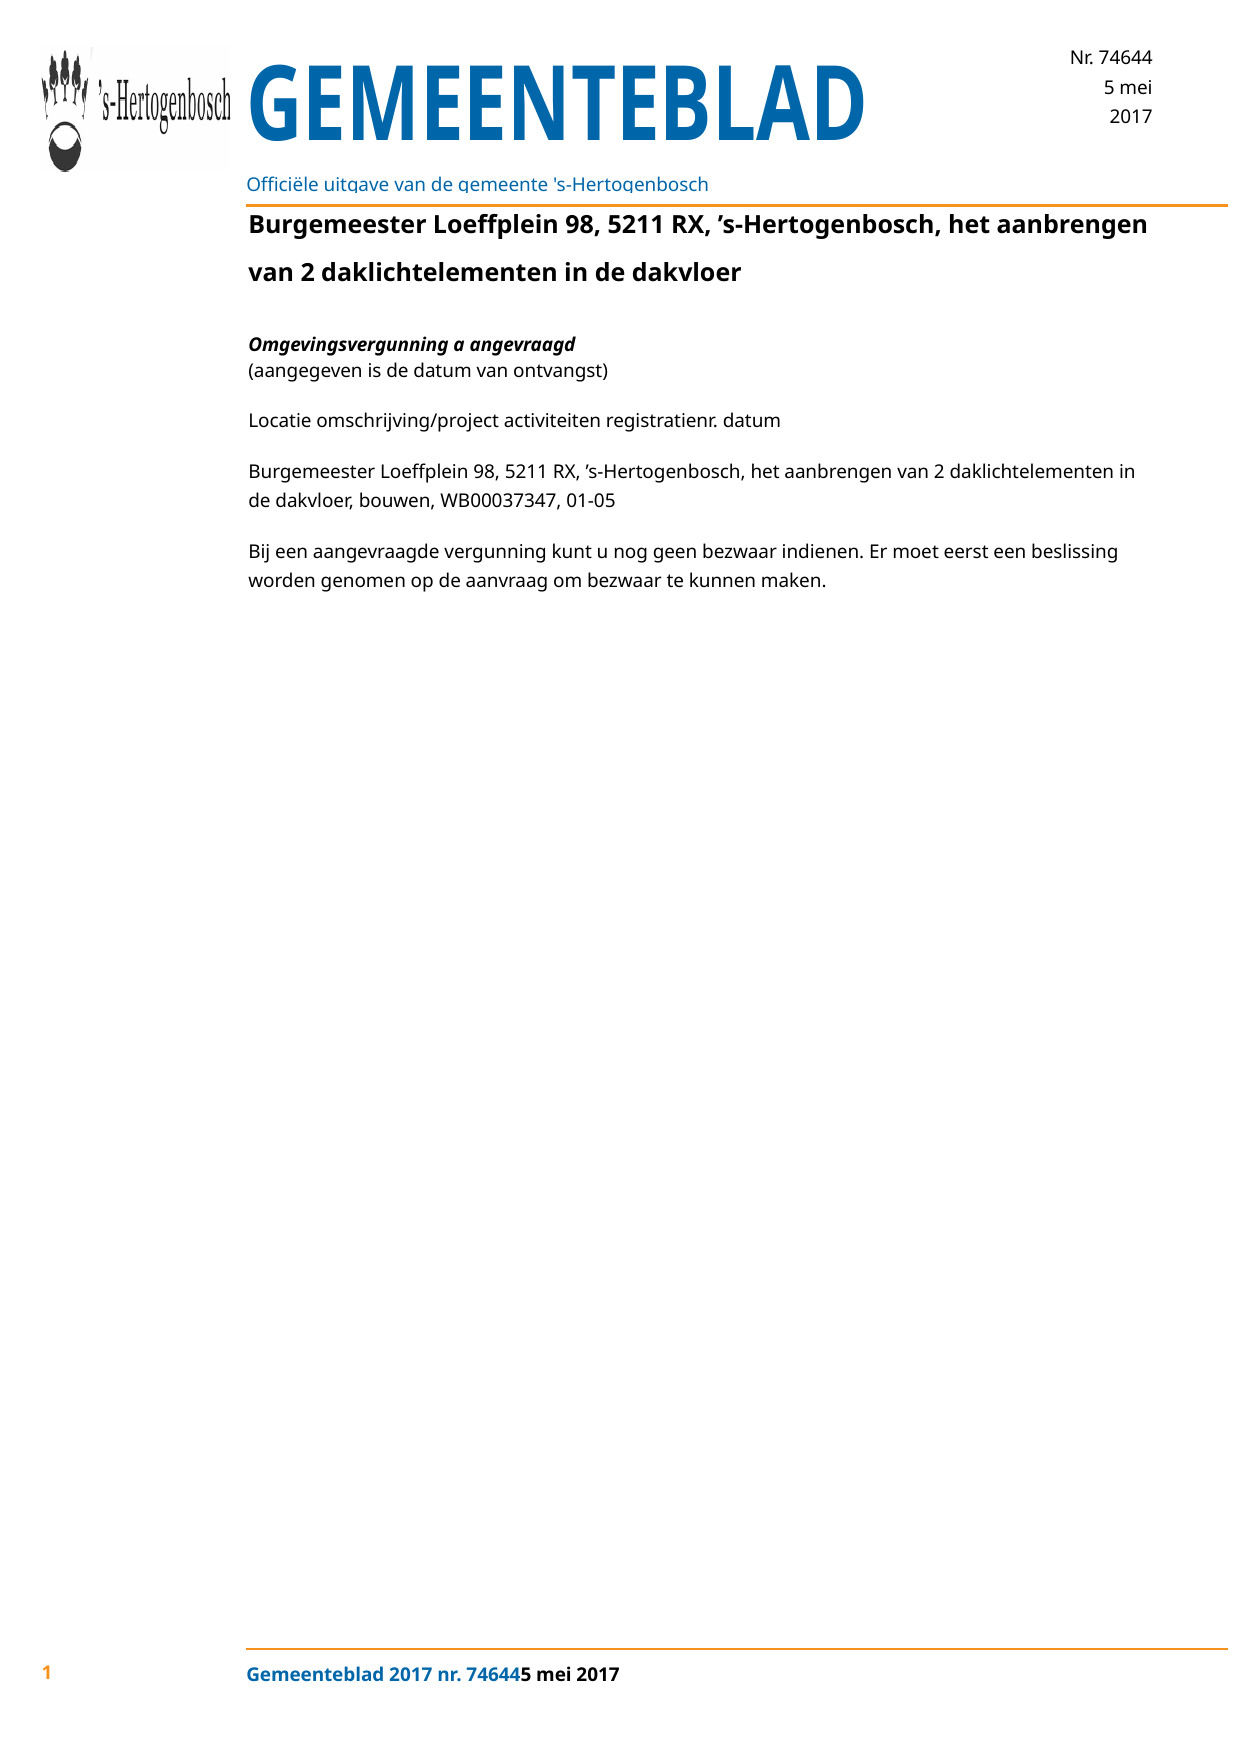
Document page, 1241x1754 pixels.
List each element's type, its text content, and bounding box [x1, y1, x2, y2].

text (aangegeven is de datum van ontvangst) [248, 357, 1152, 383]
text Burgemeester Loeffplein 98, 5211 RX, ’s-Hertogenbosch, het aanbrengen van 2 daklichtelementen in de dakvloer, bouwen, WB00037347, 01-05 [248, 458, 1152, 513]
text Locatie omschrijving/project activiteiten registratienr. datum [248, 408, 1152, 433]
text Omgevingsvergunning a angevraagd [248, 331, 1152, 357]
text Bij een aangevraagde vergunning kunt u nog geen bezwaar indienen. Er moet eerst een beslissing worden genomen op de aanvraag om bezwaar te kunnen maken. [248, 538, 1152, 593]
picture [41, 47, 231, 172]
text Burgemeester Loeffplein 98, 5211 RX, ’s-Hertogenbosch, het aanbrengen van 2 daklichtelementen in de dakvloer [248, 207, 1152, 288]
